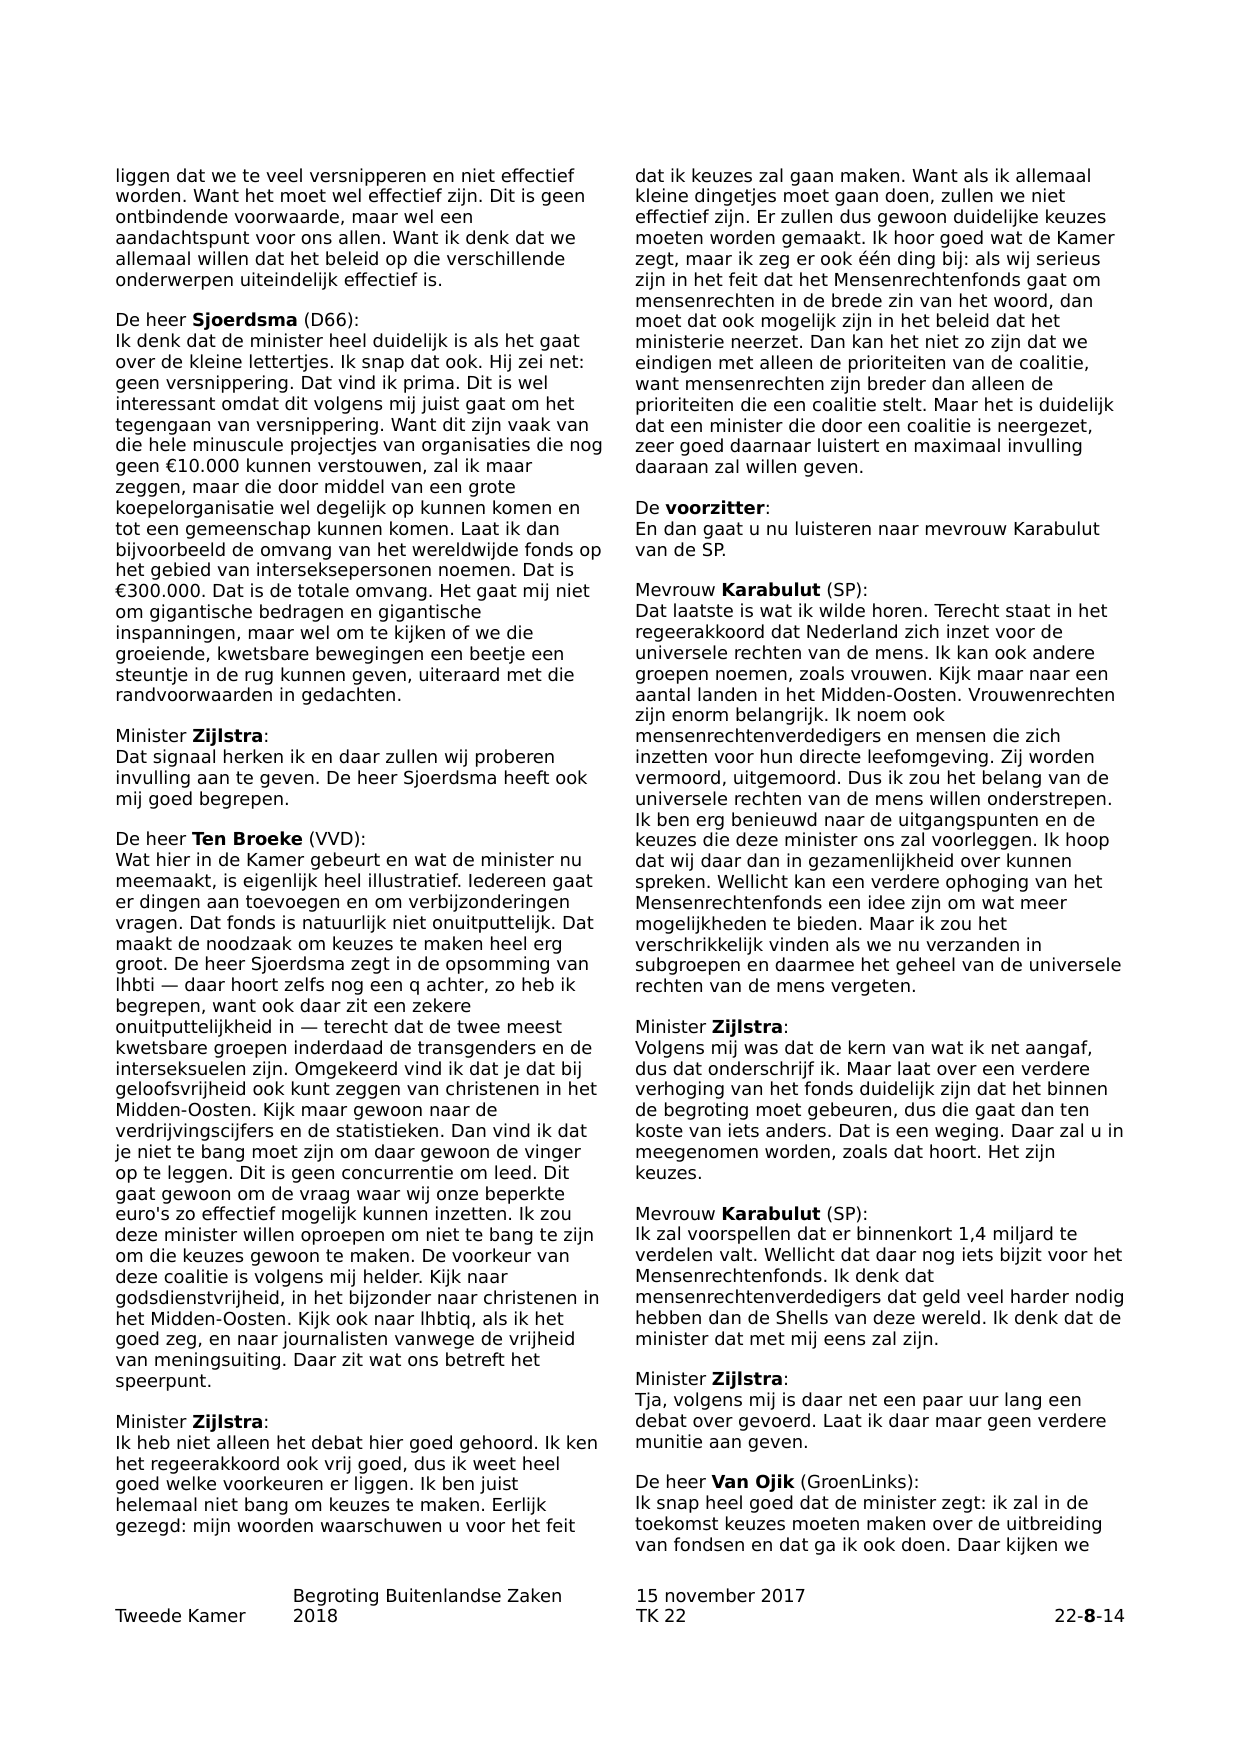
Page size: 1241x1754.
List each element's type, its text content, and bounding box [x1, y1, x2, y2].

text De heer Ten Broeke (VVD): [115, 829, 605, 850]
text Wat hier in de Kamer gebeurt en wat de minister nu meemaakt, is eigenlijk heel illustratief. Iedereen gaat er dingen aan toevoegen en om verbijzonderingen vragen. Dat fonds is natuurlijk niet onuitputtelijk. Dat maakt de noodzaak om keuzes te maken heel erg groot. De heer Sjoerdsma zegt in de opsomming van lhbti — daar hoort zelfs nog een q achter, zo heb ik begrepen, want ook daar zit een zekere onuitputtelijkheid in — terecht dat de twee meest kwetsbare groepen inderdaad de transgenders en de interseksuelen zijn. Omgekeerd vind ik dat je dat bij geloofsvrijheid ook kunt zeggen van christenen in het Midden-Oosten. Kijk maar gewoon naar de verdrijvingscijfers en de statistieken. Dan vind ik dat je niet te bang moet zijn om daar gewoon de vinger op te leggen. Dit is geen concurrentie om leed. Dit gaat gewoon om de vraag waar wij onze beperkte euro's zo effectief mogelijk kunnen inzetten. Ik zou deze minister willen oproepen om niet te bang te zijn om die keuzes gewoon te maken. De voorkeur van deze coalitie is volgens mij helder. Kijk naar godsdienstvrijheid, in het bijzonder naar christenen in het Midden-Oosten. Kijk ook naar lhbtiq, als ik het goed zeg, en naar journalisten vanwege de vrijheid van meningsuiting. Daar zit wat ons betreft het speerpunt. [115, 850, 605, 1392]
text Ik denk dat de minister heel duidelijk is als het gaat over de kleine lettertjes. Ik snap dat ook. Hij zei net: geen versnippering. Dat vind ik prima. Dit is wel interessant omdat dit volgens mij juist gaat om het tegengaan van versnippering. Want dit zijn vaak van die hele minuscule projectjes van organisaties die nog geen €10.000 kunnen verstouwen, zal ik maar zeggen, maar die door middel van een grote koepelorganisatie wel degelijk op kunnen komen en tot een gemeenschap kunnen komen. Laat ik dan bijvoorbeeld de omvang van het wereldwijde fonds op het gebied van interseksepersonen noemen. Dat is €300.000. Dat is de totale omvang. Het gaat mij niet om gigantische bedragen en gigantische inspanningen, maar wel om te kijken of we die groeiende, kwetsbare bewegingen een beetje een steuntje in de rug kunnen geven, uiteraard met die randvoorwaarden in gedachten. [115, 331, 605, 706]
text Dat signaal herken ik en daar zullen wij proberen invulling aan te geven. De heer Sjoerdsma heeft ook mij goed begrepen. [115, 747, 605, 809]
text dat ik keuzes zal gaan maken. Want als ik allemaal kleine dingetjes moet gaan doen, zullen we niet effectief zijn. Er zullen dus gewoon duidelijke keuzes moeten worden gemaakt. Ik hoor goed wat de Kamer zegt, maar ik zeg er ook één ding bij: als wij serieus zijn in het feit dat het Mensenrechtenfonds gaat om mensenrechten in de brede zin van het woord, dan moet dat ook mogelijk zijn in het beleid dat het ministerie neerzet. Dan kan het niet zo zijn dat we eindigen met alleen de prioriteiten van de coalitie, want mensenrechten zijn breder dan alleen de prioriteiten die een coalitie stelt. Maar het is duidelijk dat een minister die door een coalitie is neergezet, zeer goed daarnaar luistert en maximaal invulling daaraan zal willen geven. [635, 165, 1125, 478]
text De heer Van Ojik (GroenLinks): [635, 1472, 1125, 1493]
text Minister Zijlstra: [115, 726, 605, 747]
text Ik snap heel goed dat de minister zegt: ik zal in de toekomst keuzes moeten maken over de uitbreiding van fondsen en dat ga ik ook doen. Daar kijken we [635, 1493, 1125, 1556]
text En dan gaat u nu luisteren naar mevrouw Karabulut van de SP. [635, 518, 1125, 560]
text Tja, volgens mij is daar net een paar uur lang een debat over gevoerd. Laat ik daar maar geen verdere munitie aan geven. [635, 1390, 1125, 1452]
text De heer Sjoerdsma (D66): [115, 310, 605, 331]
text Minister Zijlstra: [635, 1369, 1125, 1390]
text Mevrouw Karabulut (SP): [635, 580, 1125, 601]
text De voorzitter: [635, 498, 1125, 518]
text liggen dat we te veel versnipperen en niet effectief worden. Want het moet wel effectief zijn. Dit is geen ontbindende voorwaarde, maar wel een aandachtspunt voor ons allen. Want ik denk dat we allemaal willen dat het beleid op die verschillende onderwerpen uiteindelijk effectief is. [115, 165, 605, 290]
text Ik zal voorspellen dat er binnenkort 1,4 miljard te verdelen valt. Wellicht dat daar nog iets bijzit voor het Mensenrechtenfonds. Ik denk dat mensenrechtenverdedigers dat geld veel harder nodig hebben dan de Shells van deze wereld. Ik denk dat de minister dat met mij eens zal zijn. [635, 1224, 1125, 1349]
text Mevrouw Karabulut (SP): [635, 1203, 1125, 1224]
text Dat laatste is wat ik wilde horen. Terecht staat in het regeerakkoord dat Nederland zich inzet voor de universele rechten van de mens. Ik kan ook andere groepen noemen, zoals vrouwen. Kijk maar naar een aantal landen in het Midden-Oosten. Vrouwenrechten zijn enorm belangrijk. Ik noem ook mensenrechtenverdedigers en mensen die zich inzetten voor hun directe leefomgeving. Zij worden vermoord, uitgemoord. Dus ik zou het belang van de universele rechten van de mens willen onderstrepen. Ik ben erg benieuwd naar de uitgangspunten en de keuzes die deze minister ons zal voorleggen. Ik hoop dat wij daar dan in gezamenlijkheid over kunnen spreken. Wellicht kan een verdere ophoging van het Mensenrechtenfonds een idee zijn om wat meer mogelijkheden te bieden. Maar ik zou het verschrikkelijk vinden als we nu verzanden in subgroepen en daarmee het geheel van de universele rechten van de mens vergeten. [635, 601, 1125, 997]
text Minister Zijlstra: [635, 1017, 1125, 1037]
text Minister Zijlstra: [115, 1412, 605, 1432]
text Ik heb niet alleen het debat hier goed gehoord. Ik ken het regeerakkoord ook vrij goed, dus ik weet heel goed welke voorkeuren er liggen. Ik ben juist helemaal niet bang om keuzes te maken. Eerlijk gezegd: mijn woorden waarschuwen u voor het feit [115, 1432, 605, 1537]
text Volgens mij was dat de kern van wat ik net aangaf, dus dat onderschrijf ik. Maar laat over een verdere verhoging van het fonds duidelijk zijn dat het binnen de begroting moet gebeuren, dus die gaat dan ten koste van iets anders. Dat is een weging. Daar zal u in meegenomen worden, zoals dat hoort. Het zijn keuzes. [635, 1037, 1125, 1183]
